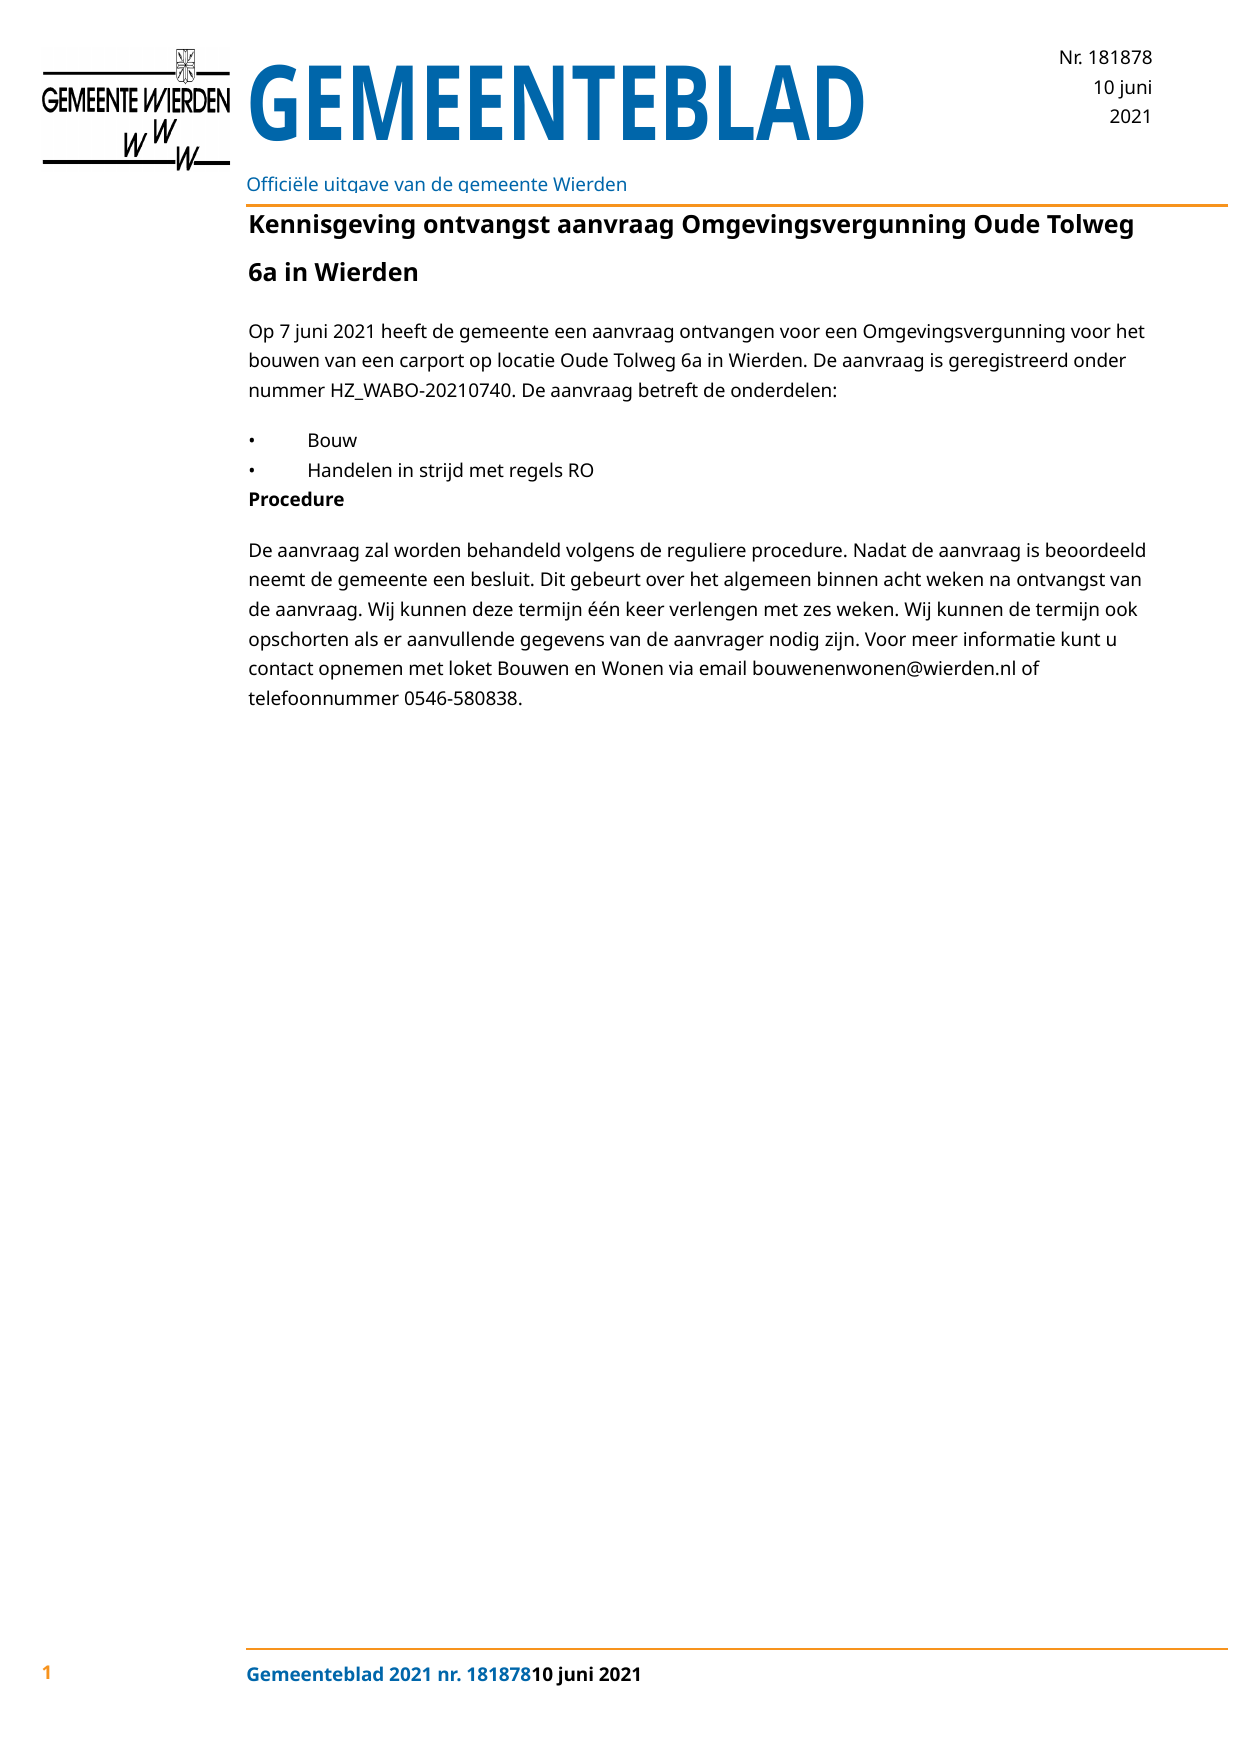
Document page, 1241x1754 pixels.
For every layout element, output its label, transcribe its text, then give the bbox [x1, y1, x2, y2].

text Kennisgeving ontvangst aanvraag Omgevingsvergunning Oude Tolweg 6a in Wierden [248, 207, 1152, 288]
picture [41, 47, 231, 172]
text Procedure [248, 487, 1152, 512]
text Op 7 juni 2021 heeft de gemeente een aanvraag ontvangen voor een Omgevingsvergunning voor het bouwen van een carport op locatie Oude Tolweg 6a in Wierden. De aanvraag is geregistreerd onder nummer HZ_WABO-20210740. De aanvraag betreft de onderdelen: [248, 318, 1152, 403]
list Bouw [248, 427, 1152, 453]
list Handelen in strijd met regels RO [248, 457, 1152, 483]
text De aanvraag zal worden behandeld volgens de reguliere procedure. Nadat de aanvraag is beoordeeld neemt de gemeente een besluit. Dit gebeurt over het algemeen binnen acht weken na ontvangst van de aanvraag. Wij kunnen deze termijn één keer verlengen met zes weken. Wij kunnen de termijn ook opschorten als er aanvullende gegevens van de aanvrager nodig zijn. Voor meer informatie kunt u contact opnemen met loket Bouwen en Wonen via email bouwenenwonen@wierden.nl of telefoonnummer 0546-580838. [248, 537, 1152, 711]
